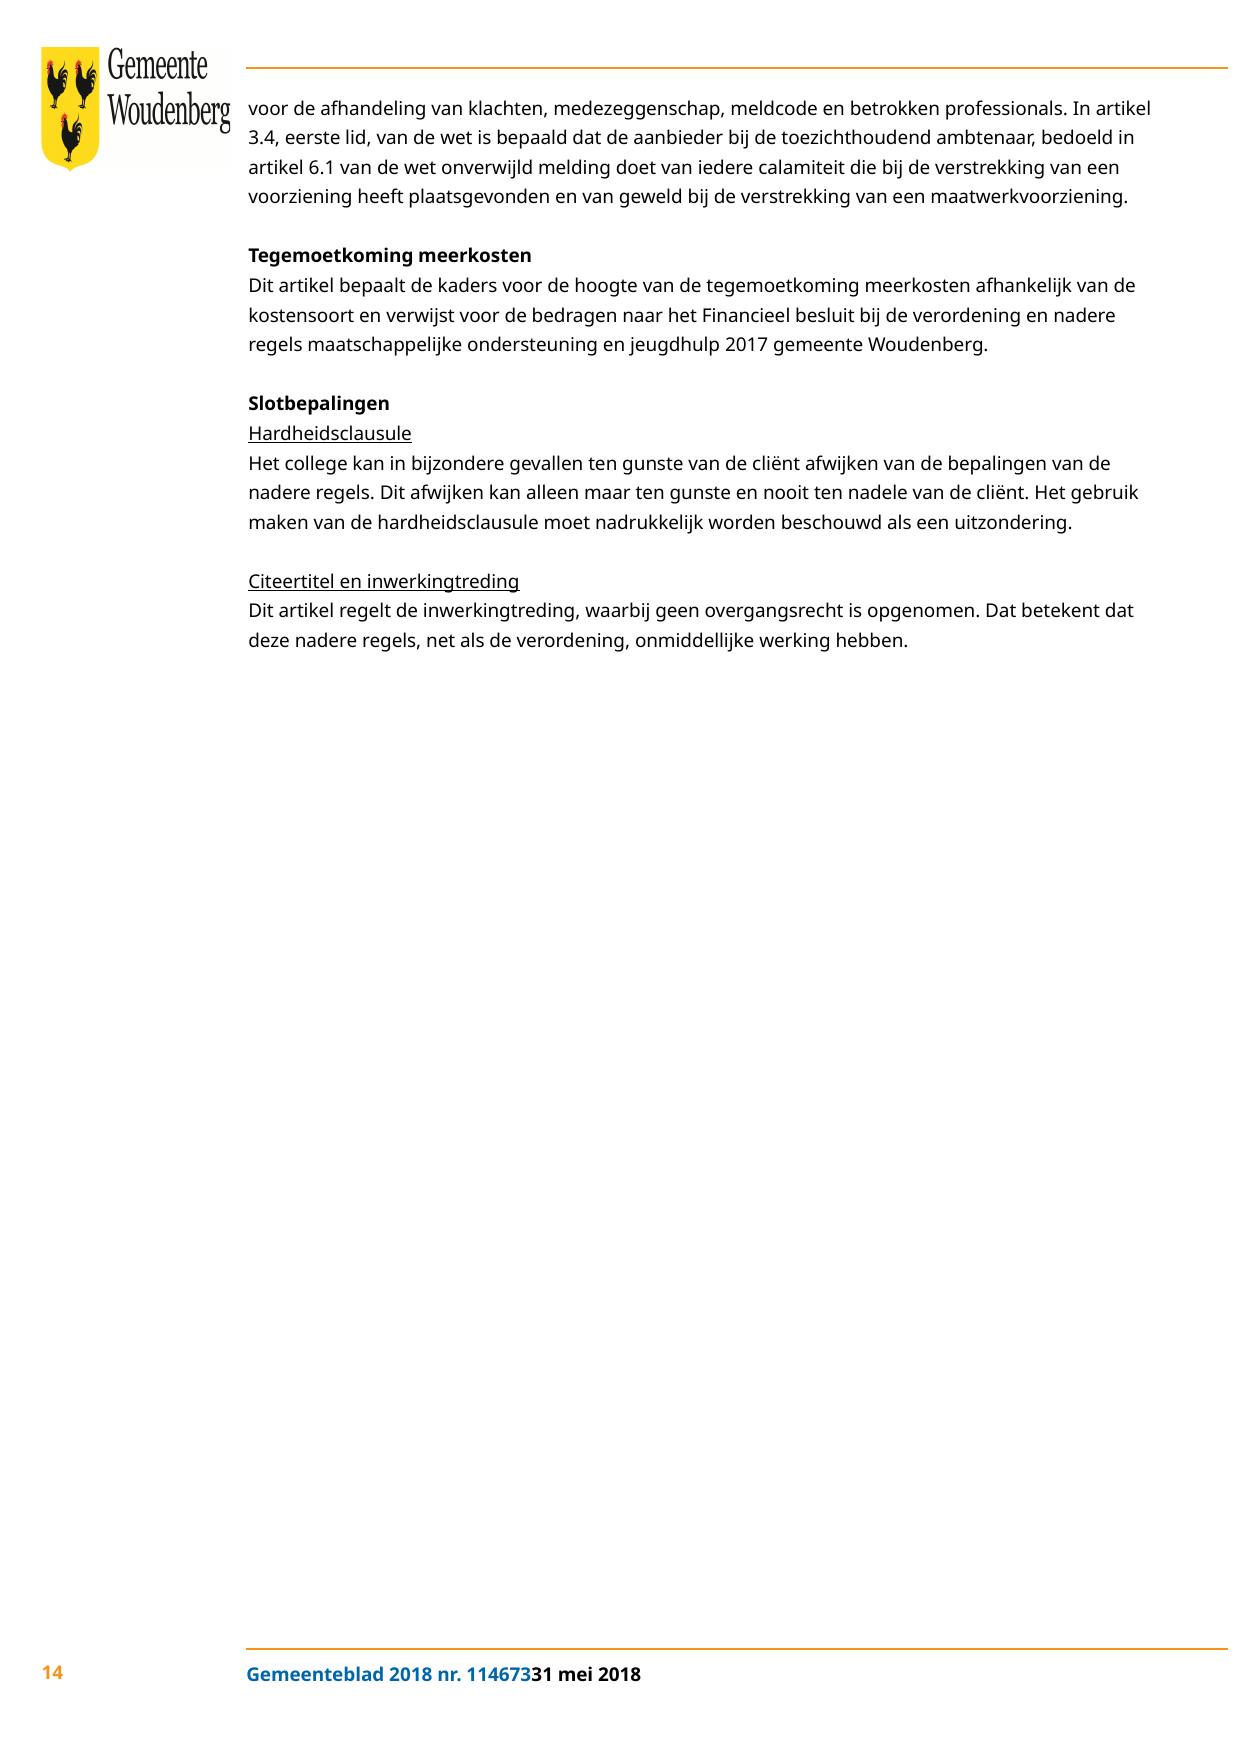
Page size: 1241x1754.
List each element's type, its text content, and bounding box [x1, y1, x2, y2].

text Citeertitel en inwerkingtreding [248, 568, 1152, 594]
text Dit artikel bepaalt de kaders voor de hoogte van de tegemoetkoming meerkosten afhankelijk van de kostensoort en verwijst voor de bedragen naar het Financieel besluit bij de verordening en nadere regels maatschappelijke ondersteuning en jeugdhulp 2017 gemeente Woudenberg. [248, 272, 1152, 357]
text Dit artikel regelt de inwerkingtreding, waarbij geen overgangsrecht is opgenomen. Dat betekent dat deze nadere regels, net als de verordening, onmiddellijke werking hebben. [248, 598, 1152, 653]
text Het college kan in bijzondere gevallen ten gunste van de cliënt afwijken van de bepalingen van de nadere regels. Dit afwijken kan alleen maar ten gunste en nooit ten nadele van de cliënt. Het gebruik maken van de hardheidsclausule moet nadrukkelijk worden beschouwd als een uitzondering. [248, 450, 1152, 535]
picture [41, 47, 231, 172]
text Slotbepalingen [248, 391, 1152, 416]
text voor de afhandeling van klachten, medezeggenschap, meldcode en betrokken professionals. In artikel 3.4, eerste lid, van de wet is bepaald dat de aanbieder bij de toezichthoudend ambtenaar, bedoeld in artikel 6.1 van de wet onverwijld melding doet van iedere calamiteit die bij de verstrekking van een voorziening heeft plaatsgevonden en van geweld bij de verstrekking van een maatwerkvoorziening. [248, 95, 1152, 209]
text Hardheidsclausule [248, 420, 1152, 446]
text Tegemoetkoming meerkosten [248, 243, 1152, 268]
